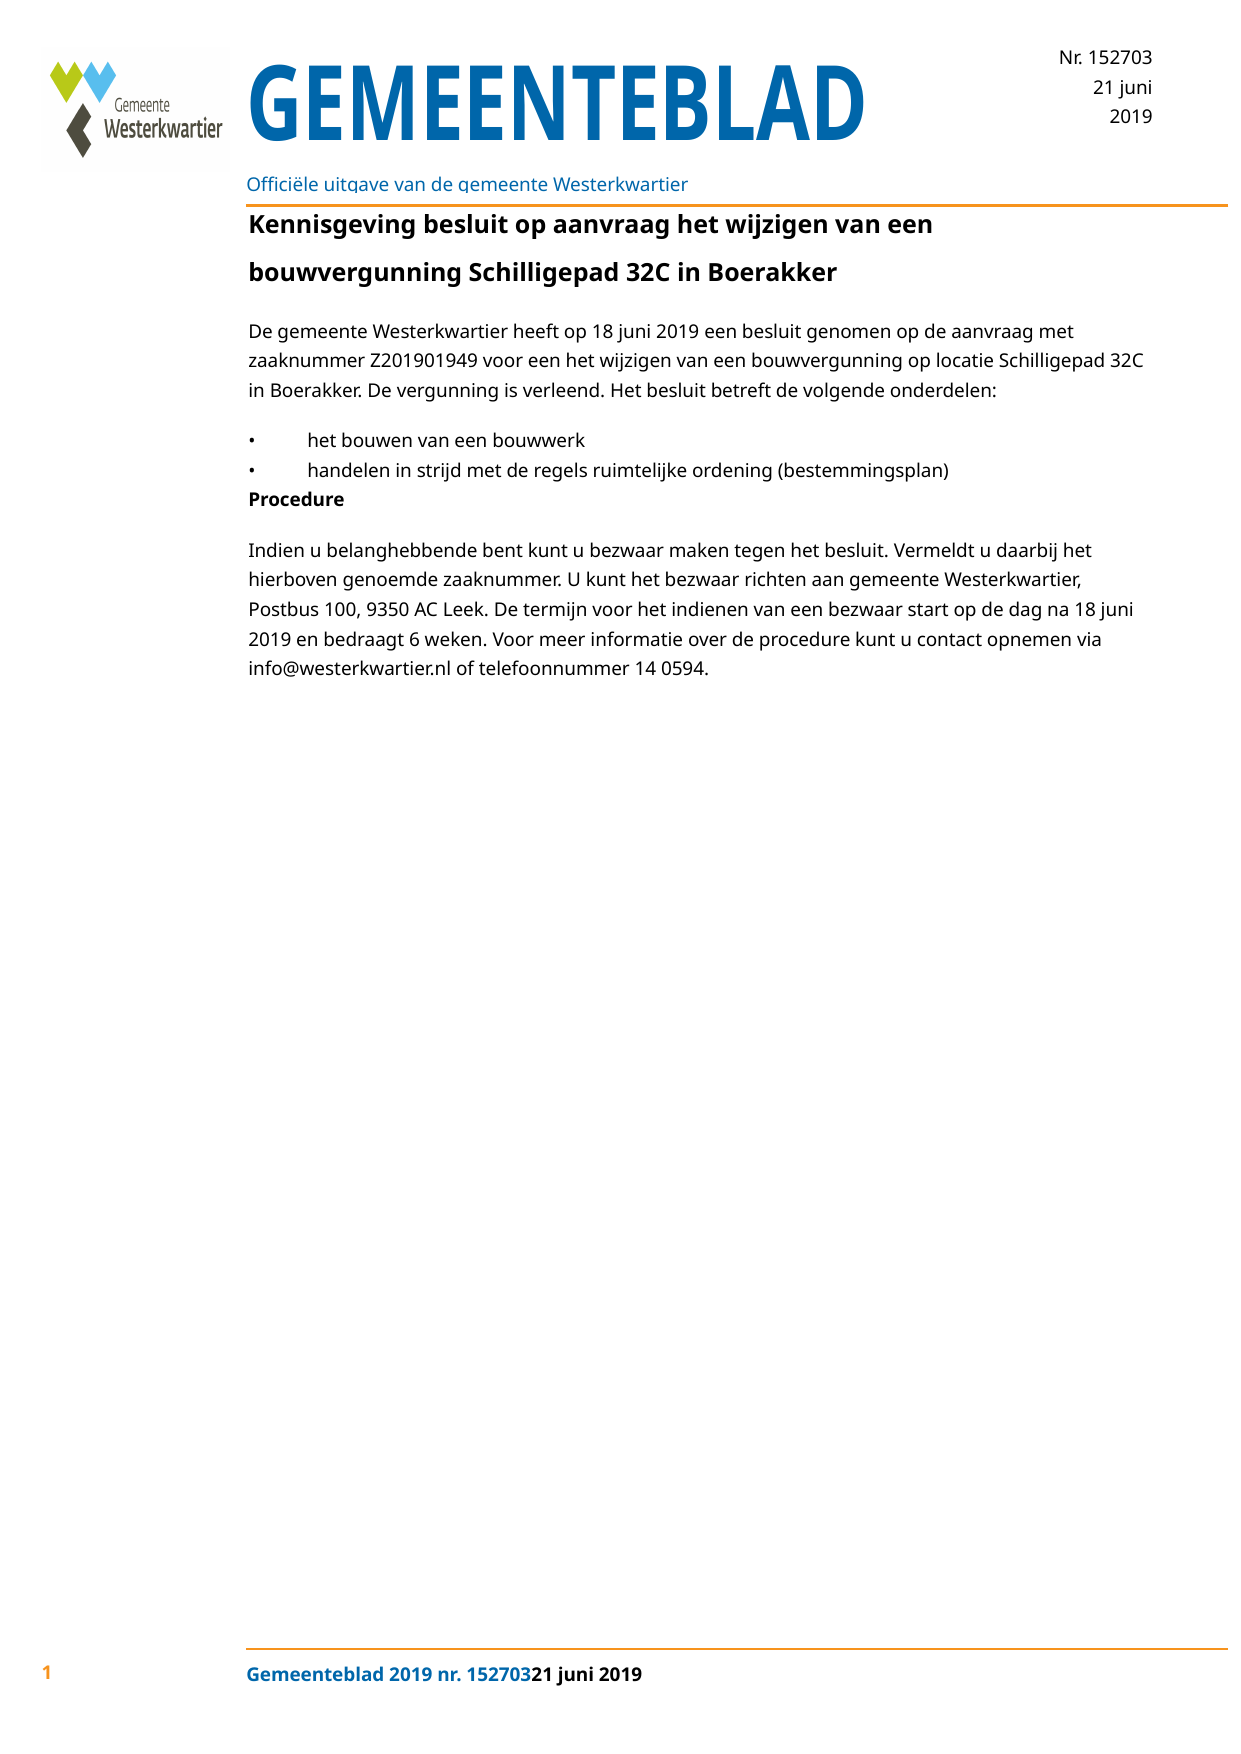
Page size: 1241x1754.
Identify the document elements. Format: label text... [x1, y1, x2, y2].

list het bouwen van een bouwwerk [248, 427, 1152, 453]
text Indien u belanghebbende bent kunt u bezwaar maken tegen het besluit. Vermeldt u daarbij het hierboven genoemde zaaknummer. U kunt het bezwaar richten aan gemeente Westerkwartier, Postbus 100, 9350 AC Leek. De termijn voor het indienen van een bezwaar start op de dag na 18 juni 2019 en bedraagt 6 weken. Voor meer informatie over de procedure kunt u contact opnemen via info@westerkwartier.nl of telefoonnummer 14 0594. [248, 537, 1152, 681]
list handelen in strijd met de regels ruimtelijke ordening (bestemmingsplan) [248, 457, 1152, 483]
text De gemeente Westerkwartier heeft op 18 juni 2019 een besluit genomen op de aanvraag met zaaknummer Z201901949 voor een het wijzigen van een bouwvergunning op locatie Schilligepad 32C in Boerakker. De vergunning is verleend. Het besluit betreft de volgende onderdelen: [248, 318, 1152, 403]
text Procedure [248, 487, 1152, 512]
picture [41, 47, 231, 172]
text Kennisgeving besluit op aanvraag het wijzigen van een bouwvergunning Schilligepad 32C in Boerakker [248, 207, 1152, 288]
